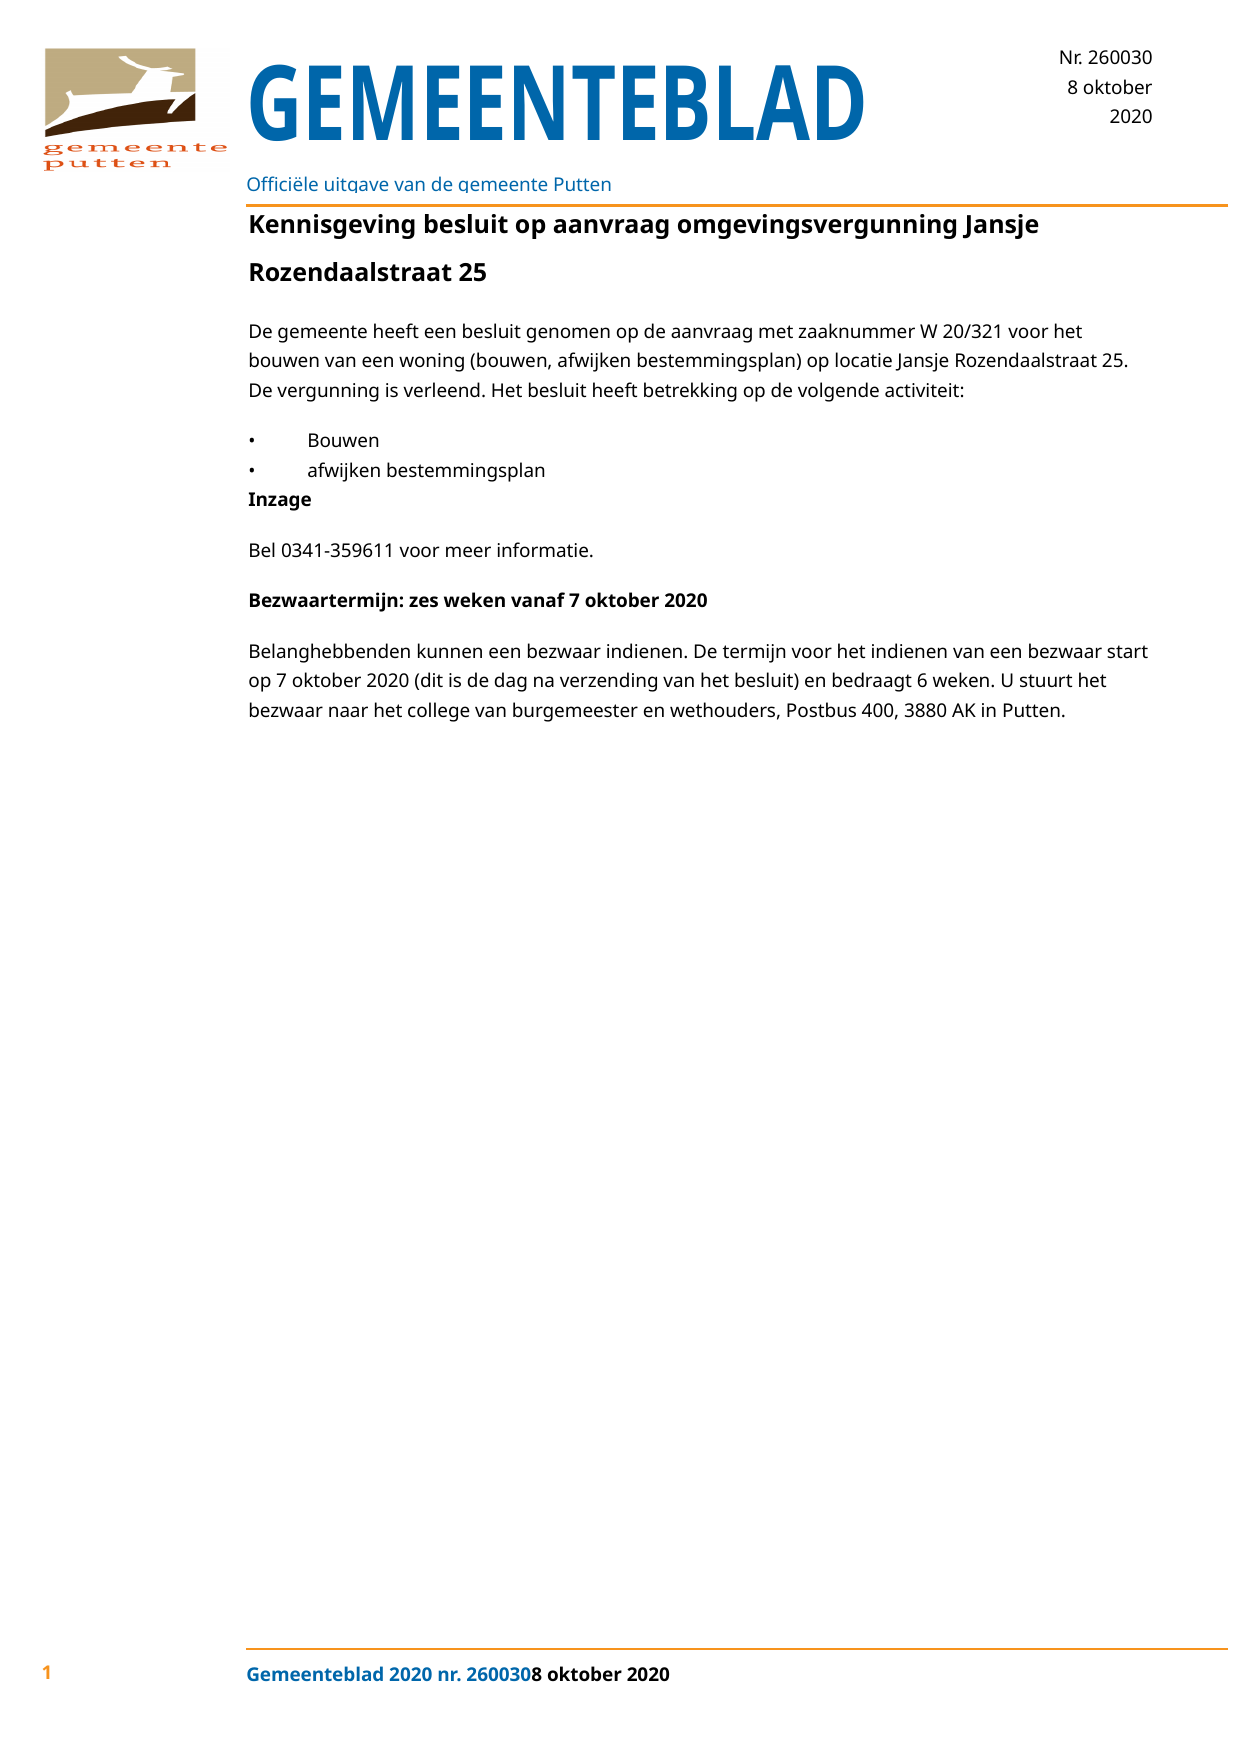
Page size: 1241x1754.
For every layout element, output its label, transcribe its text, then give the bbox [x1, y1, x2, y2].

text Inzage [248, 487, 1152, 512]
list Bouwen [248, 427, 1152, 453]
list afwijken bestemmingsplan [248, 457, 1152, 483]
text Belanghebbenden kunnen een bezwaar indienen. De termijn voor het indienen van een bezwaar start op 7 oktober 2020 (dit is de dag na verzending van het besluit) en bedraagt 6 weken. U stuurt het bezwaar naar het college van burgemeester en wethouders, Postbus 400, 3880 AK in Putten. [248, 638, 1152, 723]
text Kennisgeving besluit op aanvraag omgevingsvergunning Jansje Rozendaalstraat 25 [248, 207, 1152, 288]
text Bel 0341-359611 voor meer informatie. [248, 537, 1152, 563]
picture [41, 47, 231, 172]
text Bezwaartermijn: zes weken vanaf 7 oktober 2020 [248, 587, 1152, 613]
text De gemeente heeft een besluit genomen op de aanvraag met zaaknummer W 20/321 voor het bouwen van een woning (bouwen, afwijken bestemmingsplan) op locatie Jansje Rozendaalstraat 25. De vergunning is verleend. Het besluit heeft betrekking op de volgende activiteit: [248, 318, 1152, 403]
